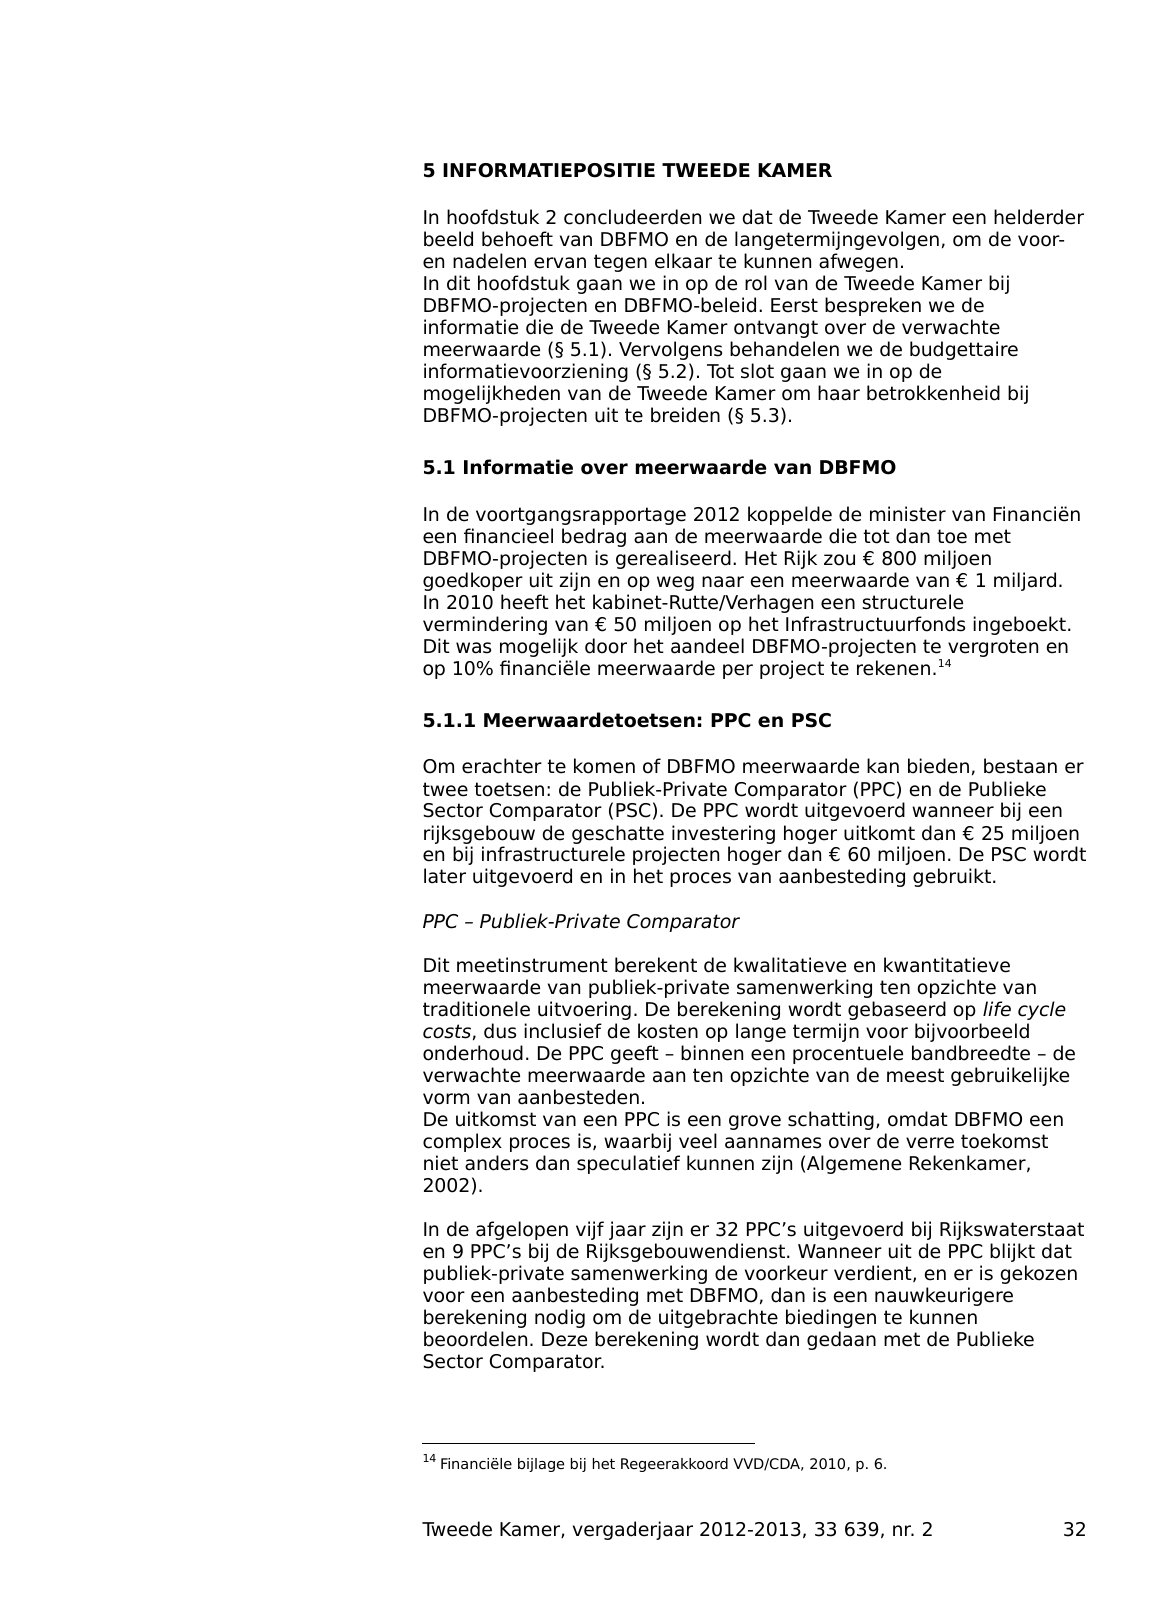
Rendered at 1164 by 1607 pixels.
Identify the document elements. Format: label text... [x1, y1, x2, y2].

subtitle 5.1 Informatie over meerwaarde van DBFMO [422, 457, 1087, 479]
subtitle PPC – Publiek-Private Comparator [422, 911, 1087, 932]
text In de afgelopen vijf jaar zijn er 32 PPC’s uitgevoerd bij Rijkswaterstaat en 9 PPC’s bij de Rijksgebouwendienst. Wanneer uit de PPC blijkt dat publiek-private samenwerking de voorkeur verdient, en er is gekozen voor een aanbesteding met DBFMO, dan is een nauwkeurigere berekening nodig om de uitgebrachte biedingen te kunnen beoordelen. Deze berekening wordt dan gedaan met de Publieke Sector Comparator. [422, 1219, 1087, 1372]
text Dit meetinstrument berekent de kwalitatieve en kwantitatieve meerwaarde van publiek-private samenwerking ten opzichte van traditionele uitvoering. De berekening wordt gebaseerd op life cycle costs, dus inclusief de kosten op lange termijn voor bijvoorbeeld onderhoud. De PPC geeft – binnen een procentuele bandbreedte – de verwachte meerwaarde aan ten opzichte van de meest gebruikelijke vorm van aanbesteden. [422, 955, 1087, 1108]
subtitle 5.1.1 Meerwaardetoetsen: PPC en PSC [422, 709, 1087, 731]
text Om erachter te komen of DBFMO meerwaarde kan bieden, bestaan er twee toetsen: de Publiek-Private Comparator (PPC) en de Publieke Sector Comparator (PSC). De PPC wordt uitgevoerd wanneer bij een rijksgebouw de geschatte investering hoger uitkomt dan € 25 miljoen en bij infrastructurele projecten hoger dan € 60 miljoen. De PSC wordt later uitgevoerd en in het proces van aanbesteding gebruikt. [422, 756, 1087, 888]
text In hoofdstuk 2 concludeerden we dat de Tweede Kamer een helderder beeld behoeft van DBFMO en de langetermijngevolgen, om de voor- en nadelen ervan tegen elkaar te kunnen afwegen. [422, 207, 1087, 273]
text In 2010 heeft het kabinet-Rutte/Verhagen een structurele vermindering van € 50 miljoen op het Infrastructuurfonds ingeboekt. Dit was mogelijk door het aandeel DBFMO-projecten te vergroten en op 10% financiële meerwaarde per project te rekenen. [422, 592, 1087, 679]
text De uitkomst van een PPC is een grove schatting, omdat DBFMO een complex proces is, waarbij veel aannames over de verre toekomst niet anders dan speculatief kunnen zijn (Algemene Rekenkamer, 2002). [422, 1108, 1087, 1196]
text In dit hoofdstuk gaan we in op de rol van de Tweede Kamer bij DBFMO-projecten en DBFMO-beleid. Eerst bespreken we de informatie die de Tweede Kamer ontvangt over de verwachte meerwaarde (§ 5.1). Vervolgens behandelen we de budgettaire informatievoorziening (§ 5.2). Tot slot gaan we in op de mogelijkheden van de Tweede Kamer om haar betrokkenheid bij DBFMO-projecten uit te breiden (§ 5.3). [422, 273, 1087, 427]
text In de voortgangsrapportage 2012 koppelde de minister van Financiën een financieel bedrag aan de meerwaarde die tot dan toe met DBFMO-projecten is gerealiseerd. Het Rijk zou € 800 miljoen goedkoper uit zijn en op weg naar een meerwaarde van € 1 miljard. [422, 504, 1087, 592]
text Financiële bijlage bij het Regeerakkoord VVD/CDA, 2010, p. 6. [422, 1452, 1087, 1474]
subtitle 5 INFORMATIEPOSITIE TWEEDE KAMER [422, 160, 1087, 182]
